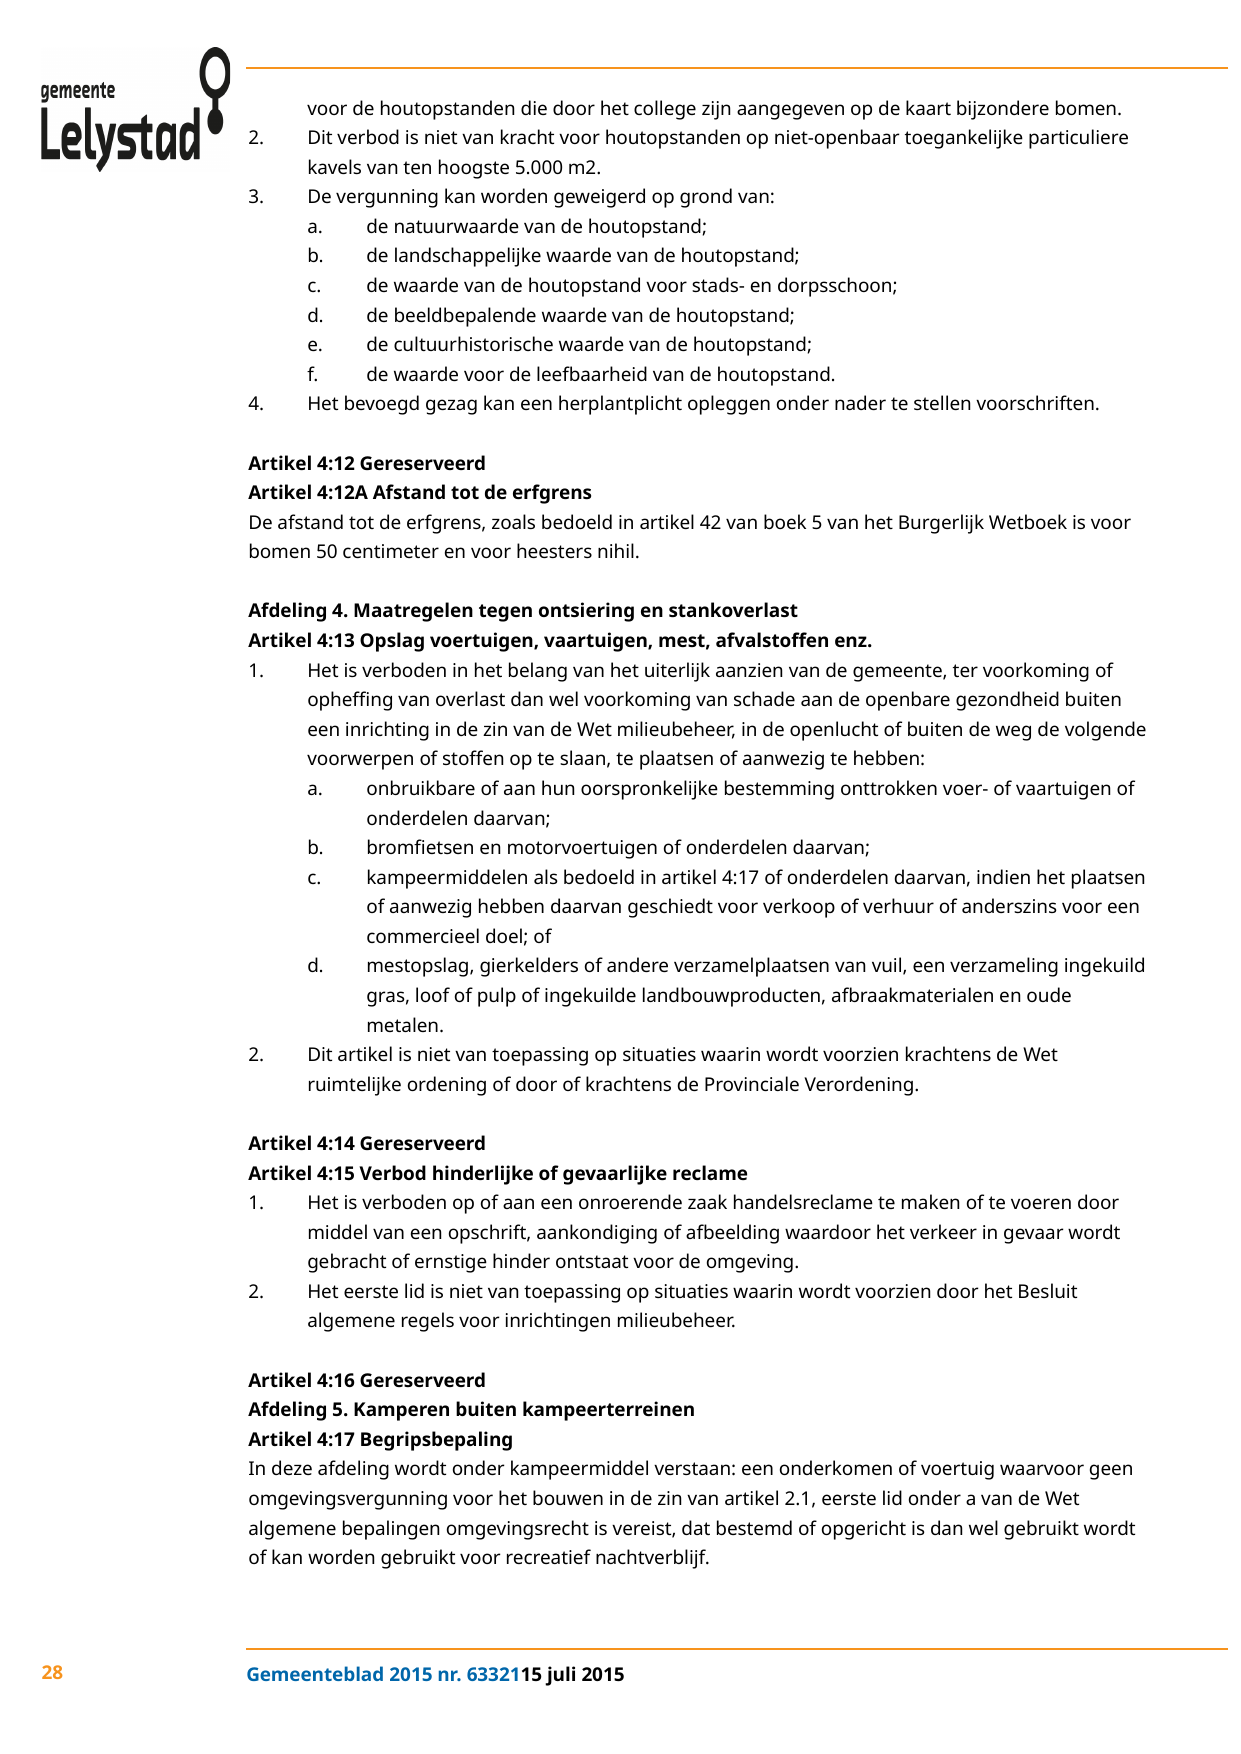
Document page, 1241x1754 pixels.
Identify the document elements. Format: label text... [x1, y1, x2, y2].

text Artikel 4:12A Afstand tot de erfgrens [248, 479, 1152, 505]
text Artikel 4:12 Gereserveerd [248, 450, 1152, 476]
list bromfietsen en motorvoertuigen of onderdelen daarvan; [307, 834, 1152, 860]
text Artikel 4:17 Begripsbepaling [248, 1426, 1152, 1452]
list Dit artikel is niet van toepassing op situaties waarin wordt voorzien krachtens de Wet ruimtelijke ordening of door of krachtens de Provinciale Verordening. [248, 1041, 1152, 1097]
list voor de houtopstanden die door het college zijn aangegeven op de kaart bijzondere bomen. [248, 95, 1152, 121]
text Artikel 4:15 Verbod hinderlijke of gevaarlijke reclame [248, 1160, 1152, 1186]
list Het is verboden op of aan een onroerende zaak handelsreclame te maken of te voeren door middel van een opschrift, aankondiging of afbeelding waardoor het verkeer in gevaar wordt gebracht of ernstige hinder ontstaat voor de omgeving. [248, 1189, 1152, 1274]
list Het eerste lid is niet van toepassing op situaties waarin wordt voorzien door het Besluit algemene regels voor inrichtingen milieubeheer. [248, 1278, 1152, 1333]
list Dit verbod is niet van kracht voor houtopstanden op niet-openbaar toegankelijke particuliere kavels van ten hoogste 5.000 m2. [248, 124, 1152, 180]
list de beeldbepalende waarde van de houtopstand; [307, 302, 1152, 328]
text Artikel 4:16 Gereserveerd [248, 1367, 1152, 1393]
list de natuurwaarde van de houtopstand; [307, 213, 1152, 239]
list De vergunning kan worden geweigerd op grond van: [248, 183, 1152, 209]
list mestopslag, gierkelders of andere verzamelplaatsen van vuil, een verzameling ingekuild gras, loof of pulp of ingekuilde landbouwproducten, afbraakmaterialen en oude metalen. [307, 953, 1152, 1038]
text Afdeling 5. Kamperen buiten kampeerterreinen [248, 1396, 1152, 1422]
picture [41, 47, 231, 172]
list kampeermiddelen als bedoeld in artikel 4:17 of onderdelen daarvan, indien het plaatsen of aanwezig hebben daarvan geschiedt voor verkoop of verhuur of anderszins voor een commercieel doel; of [307, 864, 1152, 949]
text In deze afdeling wordt onder kampeermiddel verstaan: een onderkomen of voertuig waarvoor geen omgevingsvergunning voor het bouwen in de zin van artikel 2.1, eerste lid onder a van de Wet algemene bepalingen omgevingsrecht is vereist, dat bestemd of opgericht is dan wel gebruikt wordt of kan worden gebruikt voor recreatief nachtverblijf. [248, 1456, 1152, 1570]
text Artikel 4:13 Opslag voertuigen, vaartuigen, mest, afvalstoffen enz. [248, 627, 1152, 653]
text Afdeling 4. Maatregelen tegen ontsiering en stankoverlast [248, 598, 1152, 623]
list de landschappelijke waarde van de houtopstand; [307, 243, 1152, 268]
list de waarde van de houtopstand voor stads- en dorpsschoon; [307, 272, 1152, 298]
list de cultuurhistorische waarde van de houtopstand; [307, 331, 1152, 357]
text De afstand tot de erfgrens, zoals bedoeld in artikel 42 van boek 5 van het Burgerlijk Wetboek is voor bomen 50 centimeter en voor heesters nihil. [248, 509, 1152, 564]
list onbruikbare of aan hun oorspronkelijke bestemming onttrokken voer- of vaartuigen of onderdelen daarvan; [307, 775, 1152, 831]
list Het is verboden in het belang van het uiterlijk aanzien van de gemeente, ter voorkoming of opheffing van overlast dan wel voorkoming van schade aan de openbare gezondheid buiten een inrichting in de zin van de Wet milieubeheer, in de openlucht of buiten de weg de volgende voorwerpen of stoffen op te slaan, te plaatsen of aanwezig te hebben: [248, 657, 1152, 771]
list de waarde voor de leefbaarheid van de houtopstand. [307, 361, 1152, 387]
list Het bevoegd gezag kan een herplantplicht opleggen onder nader te stellen voorschriften. [248, 391, 1152, 416]
text Artikel 4:14 Gereserveerd [248, 1130, 1152, 1156]
